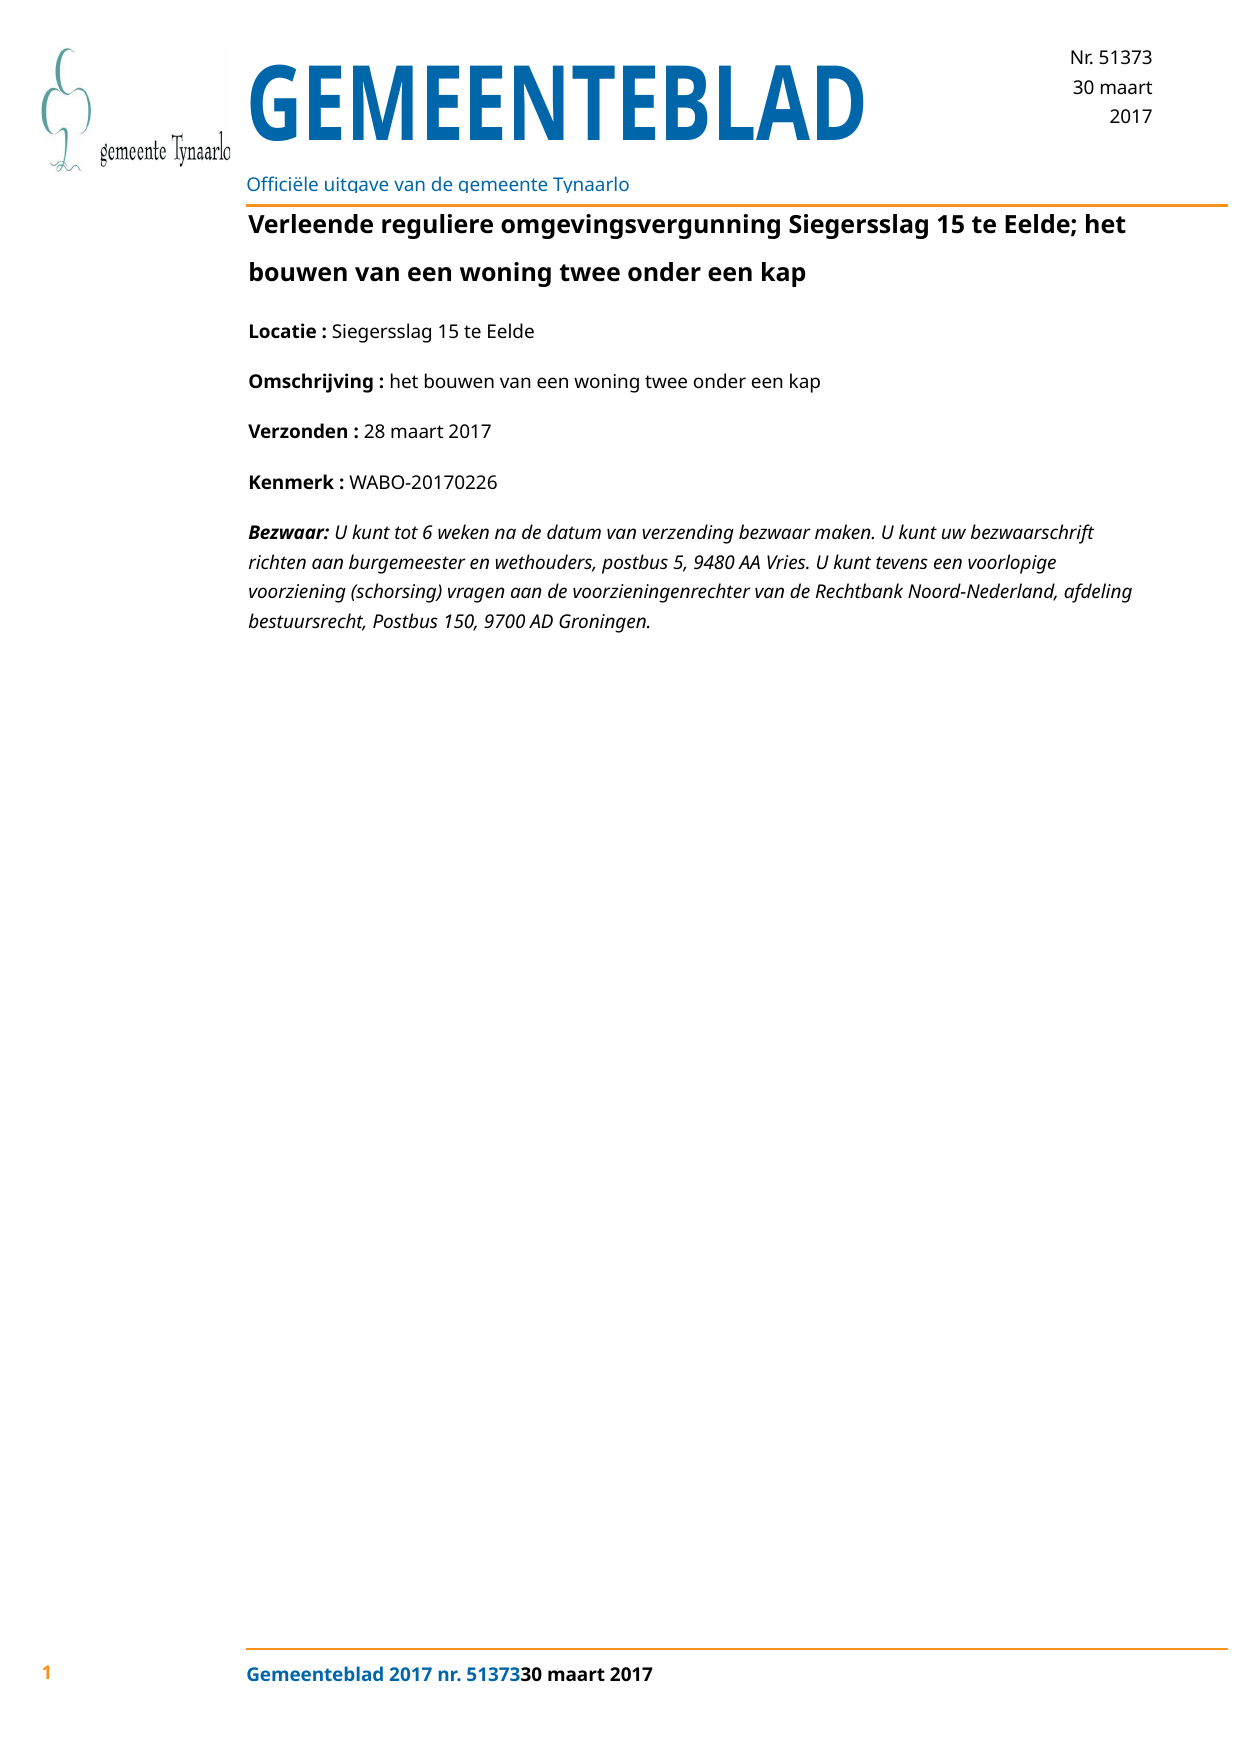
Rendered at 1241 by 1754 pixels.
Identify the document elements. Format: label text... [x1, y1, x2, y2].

text Verzonden : 28 maart 2017 [248, 419, 1152, 444]
text Verleende reguliere omgevingsvergunning Siegersslag 15 te Eelde; het bouwen van een woning twee onder een kap [248, 207, 1152, 288]
text Omschrijving : het bouwen van een woning twee onder een kap [248, 368, 1152, 394]
text Locatie : Siegersslag 15 te Eelde [248, 318, 1152, 344]
text Kenmerk : WABO-20170226 [248, 469, 1152, 495]
text Bezwaar: U kunt tot 6 weken na de datum van verzending bezwaar maken. U kunt uw bezwaarschrift richten aan burgemeester en wethouders, postbus 5, 9480 AA Vries. U kunt tevens een voorlopige voorziening (schorsing) vragen aan de voorzieningenrechter van de Rechtbank Noord-Nederland, afdeling bestuursrecht, Postbus 150, 9700 AD Groningen. [248, 519, 1152, 634]
picture [41, 47, 231, 172]
